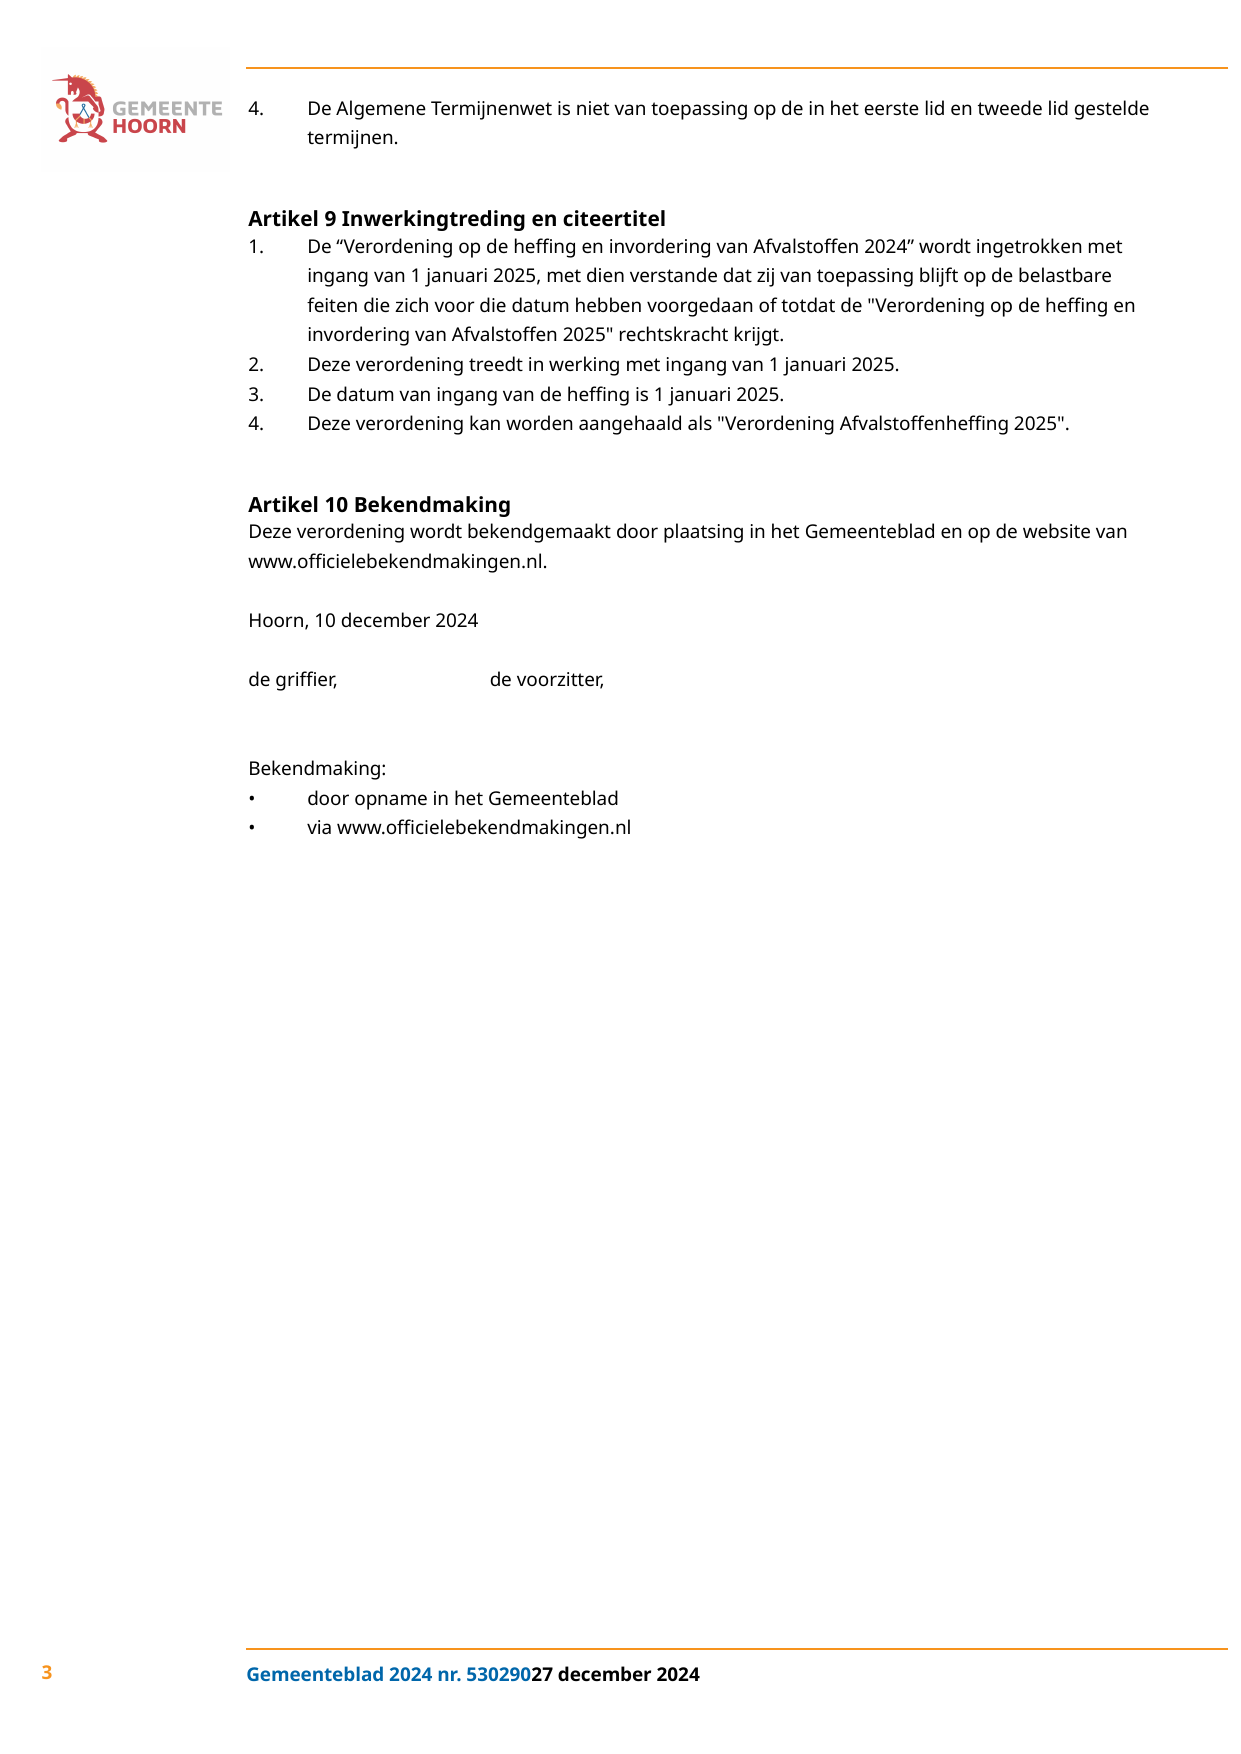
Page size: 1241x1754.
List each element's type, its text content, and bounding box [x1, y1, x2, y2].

list via www.officielebekendmakingen.nl [248, 814, 1152, 840]
list Deze verordening kan worden aangehaald als "Verordening Afvalstoffenheffing 2025". [248, 410, 1152, 436]
list door opname in het Gemeenteblad [248, 785, 1152, 811]
text de griffier, de voorzitter, [248, 667, 1152, 692]
text Bekendmaking: [248, 755, 1152, 781]
list De Algemene Termijnenwet is niet van toepassing op de in het eerste lid en tweede lid gestelde termijnen. [248, 95, 1152, 150]
picture [41, 47, 231, 172]
list De “Verordening op de heffing en invordering van Afvalstoffen 2024” wordt ingetrokken met ingang van 1 januari 2025, met dien verstande dat zij van toepassing blijft op de belastbare feiten die zich voor die datum hebben voorgedaan of totdat de "Verordening op de heffing en invordering van Afvalstoffen 2025" rechtskracht krijgt. [248, 233, 1152, 347]
list De datum van ingang van de heffing is 1 januari 2025. [248, 381, 1152, 406]
text Artikel 9 Inwerkingtreding en citeertitel [248, 204, 1152, 233]
list Deze verordening treedt in werking met ingang van 1 januari 2025. [248, 351, 1152, 377]
text Artikel 10 Bekendmaking [248, 490, 1152, 519]
text Hoorn, 10 december 2024 [248, 607, 1152, 633]
text Deze verordening wordt bekendgemaakt door plaatsing in het Gemeenteblad en op de website van www.officielebekendmakingen.nl. [248, 519, 1152, 574]
